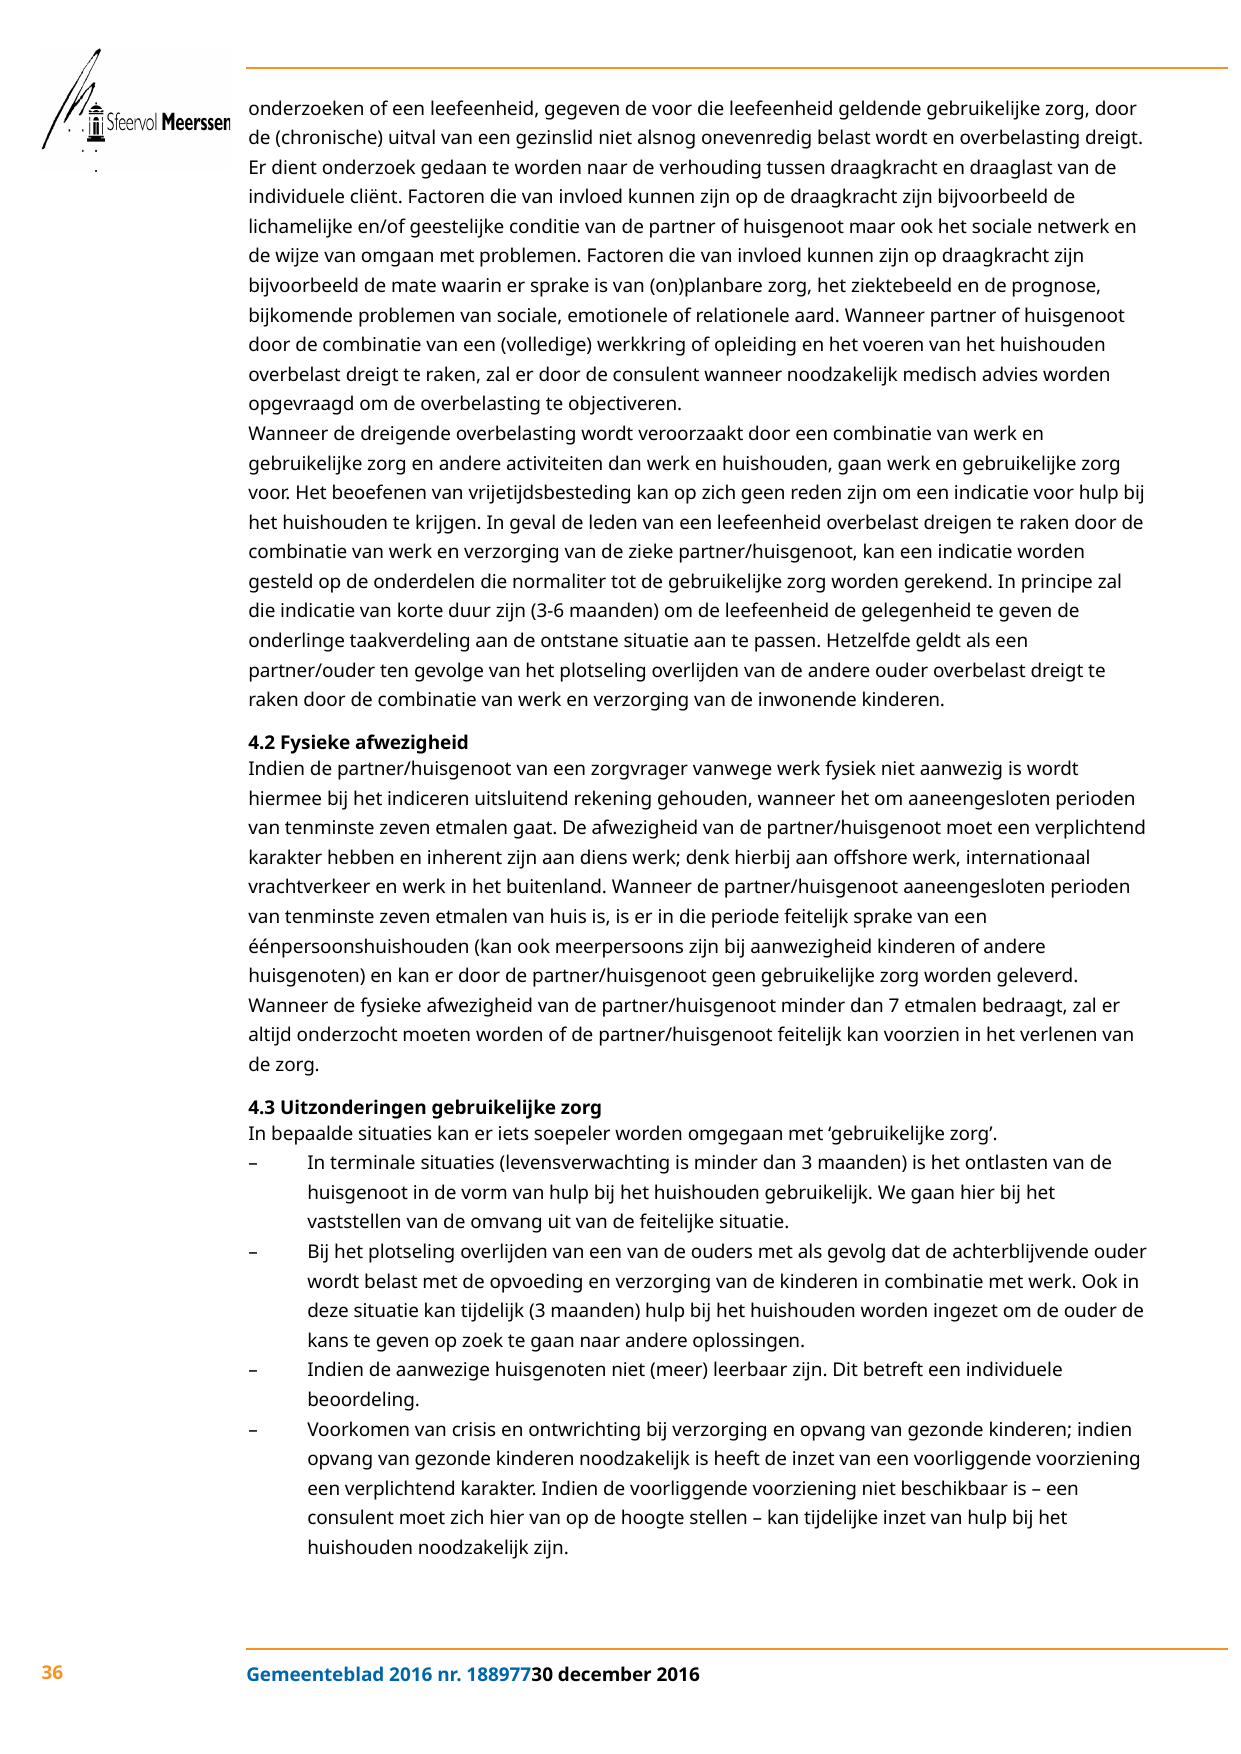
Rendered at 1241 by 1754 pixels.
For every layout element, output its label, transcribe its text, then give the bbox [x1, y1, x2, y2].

text Indien de partner/huisgenoot van een zorgvrager vanwege werk fysiek niet aanwezig is wordt hiermee bij het indiceren uitsluitend rekening gehouden, wanneer het om aaneengesloten perioden van tenminste zeven etmalen gaat. De afwezigheid van de partner/huisgenoot moet een verplichtend karakter hebben en inherent zijn aan diens werk; denk hierbij aan offshore werk, internationaal vrachtverkeer en werk in het buitenland. Wanneer de partner/huisgenoot aaneengesloten perioden van tenminste zeven etmalen van huis is, is er in die periode feitelijk sprake van een éénpersoonshuishouden (kan ook meerpersoons zijn bij aanwezigheid kinderen of andere huisgenoten) en kan er door de partner/huisgenoot geen gebruikelijke zorg worden geleverd. Wanneer de fysieke afwezigheid van de partner/huisgenoot minder dan 7 etmalen bedraagt, zal er altijd onderzocht moeten worden of de partner/huisgenoot feitelijk kan voorzien in het verlenen van de zorg. [248, 755, 1152, 1077]
picture [41, 47, 231, 172]
list Voorkomen van crisis en ontwrichting bij verzorging en opvang van gezonde kinderen; indien opvang van gezonde kinderen noodzakelijk is heeft de inzet van een voorliggende voorziening een verplichtend karakter. Indien de voorliggende voorziening niet beschikbaar is – een consulent moet zich hier van op de hoogte stellen – kan tijdelijke inzet van hulp bij het huishouden noodzakelijk zijn. [248, 1416, 1152, 1560]
list Bij het plotseling overlijden van een van de ouders met als gevolg dat de achterblijvende ouder wordt belast met de opvoeding en verzorging van de kinderen in combinatie met werk. Ook in deze situatie kan tijdelijk (3 maanden) hulp bij het huishouden worden ingezet om de ouder de kans te geven op zoek te gaan naar andere oplossingen. [248, 1238, 1152, 1353]
text In bepaalde situaties kan er iets soepeler worden omgegaan met ‘gebruikelijke zorg’. [248, 1120, 1152, 1146]
text 4.3 Uitzonderingen gebruikelijke zorg [248, 1094, 1152, 1120]
text onderzoeken of een leefeenheid, gegeven de voor die leefeenheid geldende gebruikelijke zorg, door de (chronische) uitval van een gezinslid niet alsnog onevenredig belast wordt en overbelasting dreigt. Er dient onderzoek gedaan te worden naar de verhouding tussen draagkracht en draaglast van de individuele cliënt. Factoren die van invloed kunnen zijn op de draagkracht zijn bijvoorbeeld de lichamelijke en/of geestelijke conditie van de partner of huisgenoot maar ook het sociale netwerk en de wijze van omgaan met problemen. Factoren die van invloed kunnen zijn op draagkracht zijn bijvoorbeeld de mate waarin er sprake is van (on)planbare zorg, het ziektebeeld en de prognose, bijkomende problemen van sociale, emotionele of relationele aard. Wanneer partner of huisgenoot door de combinatie van een (volledige) werkkring of opleiding en het voeren van het huishouden overbelast dreigt te raken, zal er door de consulent wanneer noodzakelijk medisch advies worden opgevraagd om de overbelasting te objectiveren. [248, 95, 1152, 416]
text 4.2 Fysieke afwezigheid [248, 729, 1152, 755]
list Indien de aanwezige huisgenoten niet (meer) leerbaar zijn. Dit betreft een individuele beoordeling. [248, 1357, 1152, 1412]
text Wanneer de dreigende overbelasting wordt veroorzaakt door een combinatie van werk en gebruikelijke zorg en andere activiteiten dan werk en huishouden, gaan werk en gebruikelijke zorg voor. Het beoefenen van vrijetijdsbesteding kan op zich geen reden zijn om een indicatie voor hulp bij het huishouden te krijgen. In geval de leden van een leefeenheid overbelast dreigen te raken door de combinatie van werk en verzorging van de zieke partner/huisgenoot, kan een indicatie worden gesteld op de onderdelen die normaliter tot de gebruikelijke zorg worden gerekend. In principe zal die indicatie van korte duur zijn (3-6 maanden) om de leefeenheid de gelegenheid te geven de onderlinge taakverdeling aan de ontstane situatie aan te passen. Hetzelfde geldt als een partner/ouder ten gevolge van het plotseling overlijden van de andere ouder overbelast dreigt te raken door de combinatie van werk en verzorging van de inwonende kinderen. [248, 420, 1152, 712]
list In terminale situaties (levensverwachting is minder dan 3 maanden) is het ontlasten van de huisgenoot in de vorm van hulp bij het huishouden gebruikelijk. We gaan hier bij het vaststellen van de omvang uit van de feitelijke situatie. [248, 1149, 1152, 1234]
